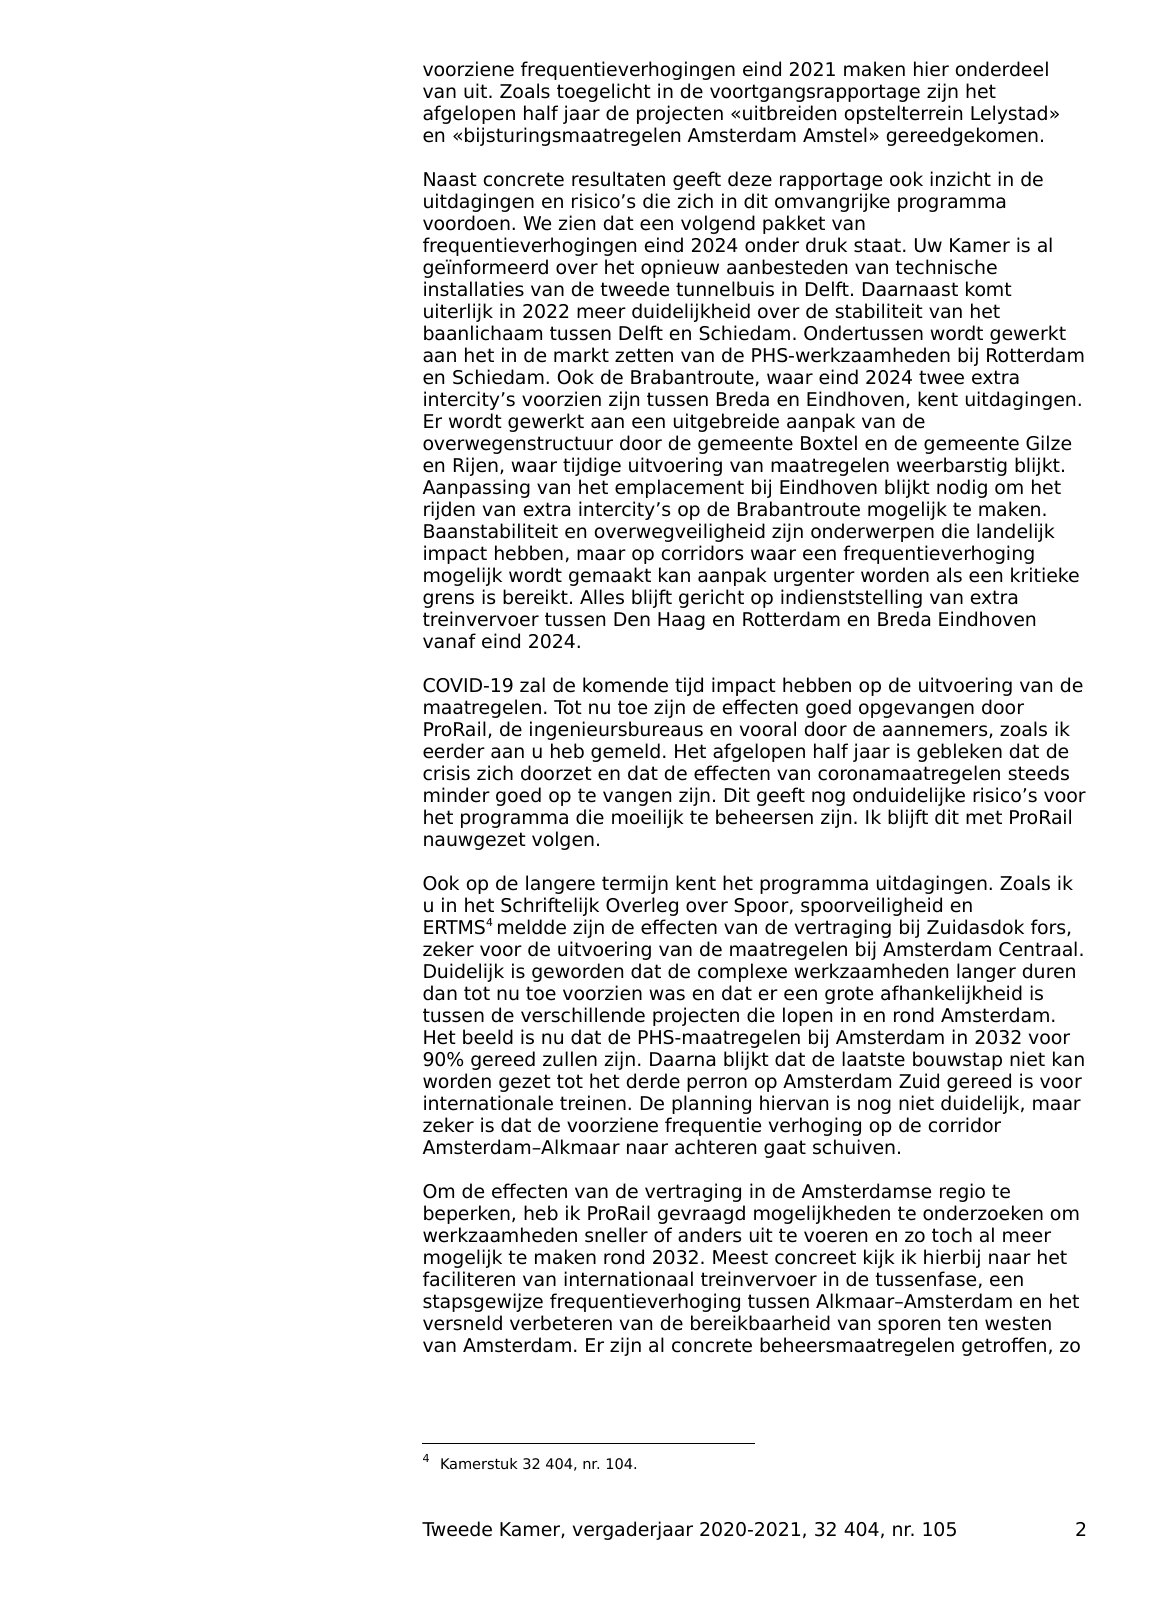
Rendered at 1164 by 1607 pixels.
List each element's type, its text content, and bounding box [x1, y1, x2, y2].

text voorziene frequentieverhogingen eind 2021 maken hier onderdeel van uit. Zoals toegelicht in de voortgangsrapportage zijn het afgelopen half jaar de projecten «uitbreiden opstelterrein Lelystad» en «bijsturingsmaatregelen Amsterdam Amstel» gereedgekomen. [422, 59, 1087, 147]
text Om de effecten van de vertraging in de Amsterdamse regio te beperken, heb ik ProRail gevraagd mogelijkheden te onderzoeken om werkzaamheden sneller of anders uit te voeren en zo toch al meer mogelijk te maken rond 2032. Meest concreet kijk ik hierbij naar het faciliteren van internationaal treinvervoer in de tussenfase, een stapsgewijze frequentieverhoging tussen Alkmaar–Amsterdam en het versneld verbeteren van de bereikbaarheid van sporen ten westen van Amsterdam. Er zijn al concrete beheersmaatregelen getroffen, zo [422, 1181, 1087, 1357]
text Kamerstuk 32 404, nr. 104. [422, 1452, 1087, 1474]
text Naast concrete resultaten geeft deze rapportage ook inzicht in de uitdagingen en risico’s die zich in dit omvangrijke programma voordoen. We zien dat een volgend pakket van frequentieverhogingen eind 2024 onder druk staat. Uw Kamer is al geïnformeerd over het opnieuw aanbesteden van technische installaties van de tweede tunnelbuis in Delft. Daarnaast komt uiterlijk in 2022 meer duidelijkheid over de stabiliteit van het baanlichaam tussen Delft en Schiedam. Ondertussen wordt gewerkt aan het in de markt zetten van de PHS-werkzaamheden bij Rotterdam en Schiedam. Ook de Brabantroute, waar eind 2024 twee extra intercity’s voorzien zijn tussen Breda en Eindhoven, kent uitdagingen. Er wordt gewerkt aan een uitgebreide aanpak van de overwegenstructuur door de gemeente Boxtel en de gemeente Gilze en Rijen, waar tijdige uitvoering van maatregelen weerbarstig blijkt. Aanpassing van het emplacement bij Eindhoven blijkt nodig om het rijden van extra intercity’s op de Brabantroute mogelijk te maken. Baanstabiliteit en overwegveiligheid zijn onderwerpen die landelijk impact hebben, maar op corridors waar een frequentieverhoging mogelijk wordt gemaakt kan aanpak urgenter worden als een kritieke grens is bereikt. Alles blijft gericht op indienststelling van extra treinvervoer tussen Den Haag en Rotterdam en Breda Eindhoven vanaf eind 2024. [422, 169, 1087, 653]
text COVID-19 zal de komende tijd impact hebben op de uitvoering van de maatregelen. Tot nu toe zijn de effecten goed opgevangen door ProRail, de ingenieursbureaus en vooral door de aannemers, zoals ik eerder aan u heb gemeld. Het afgelopen half jaar is gebleken dat de crisis zich doorzet en dat de effecten van coronamaatregelen steeds minder goed op te vangen zijn. Dit geeft nog onduidelijke risico’s voor het programma die moeilijk te beheersen zijn. Ik blijft dit met ProRail nauwgezet volgen. [422, 675, 1087, 851]
text Ook op de langere termijn kent het programma uitdagingen. Zoals ik u in het Schriftelijk Overleg over Spoor, spoorveiligheid en ERTMSmeldde zijn de effecten van de vertraging bij Zuidasdok fors, zeker voor de uitvoering van de maatregelen bij Amsterdam Centraal. Duidelijk is geworden dat de complexe werkzaamheden langer duren dan tot nu toe voorzien was en dat er een grote afhankelijkheid is tussen de verschillende projecten die lopen in en rond Amsterdam. Het beeld is nu dat de PHS-maatregelen bij Amsterdam in 2032 voor 90% gereed zullen zijn. Daarna blijkt dat de laatste bouwstap niet kan worden gezet tot het derde perron op Amsterdam Zuid gereed is voor internationale treinen. De planning hiervan is nog niet duidelijk, maar zeker is dat de voorziene frequentie verhoging op de corridor Amsterdam–Alkmaar naar achteren gaat schuiven. [422, 873, 1087, 1159]
